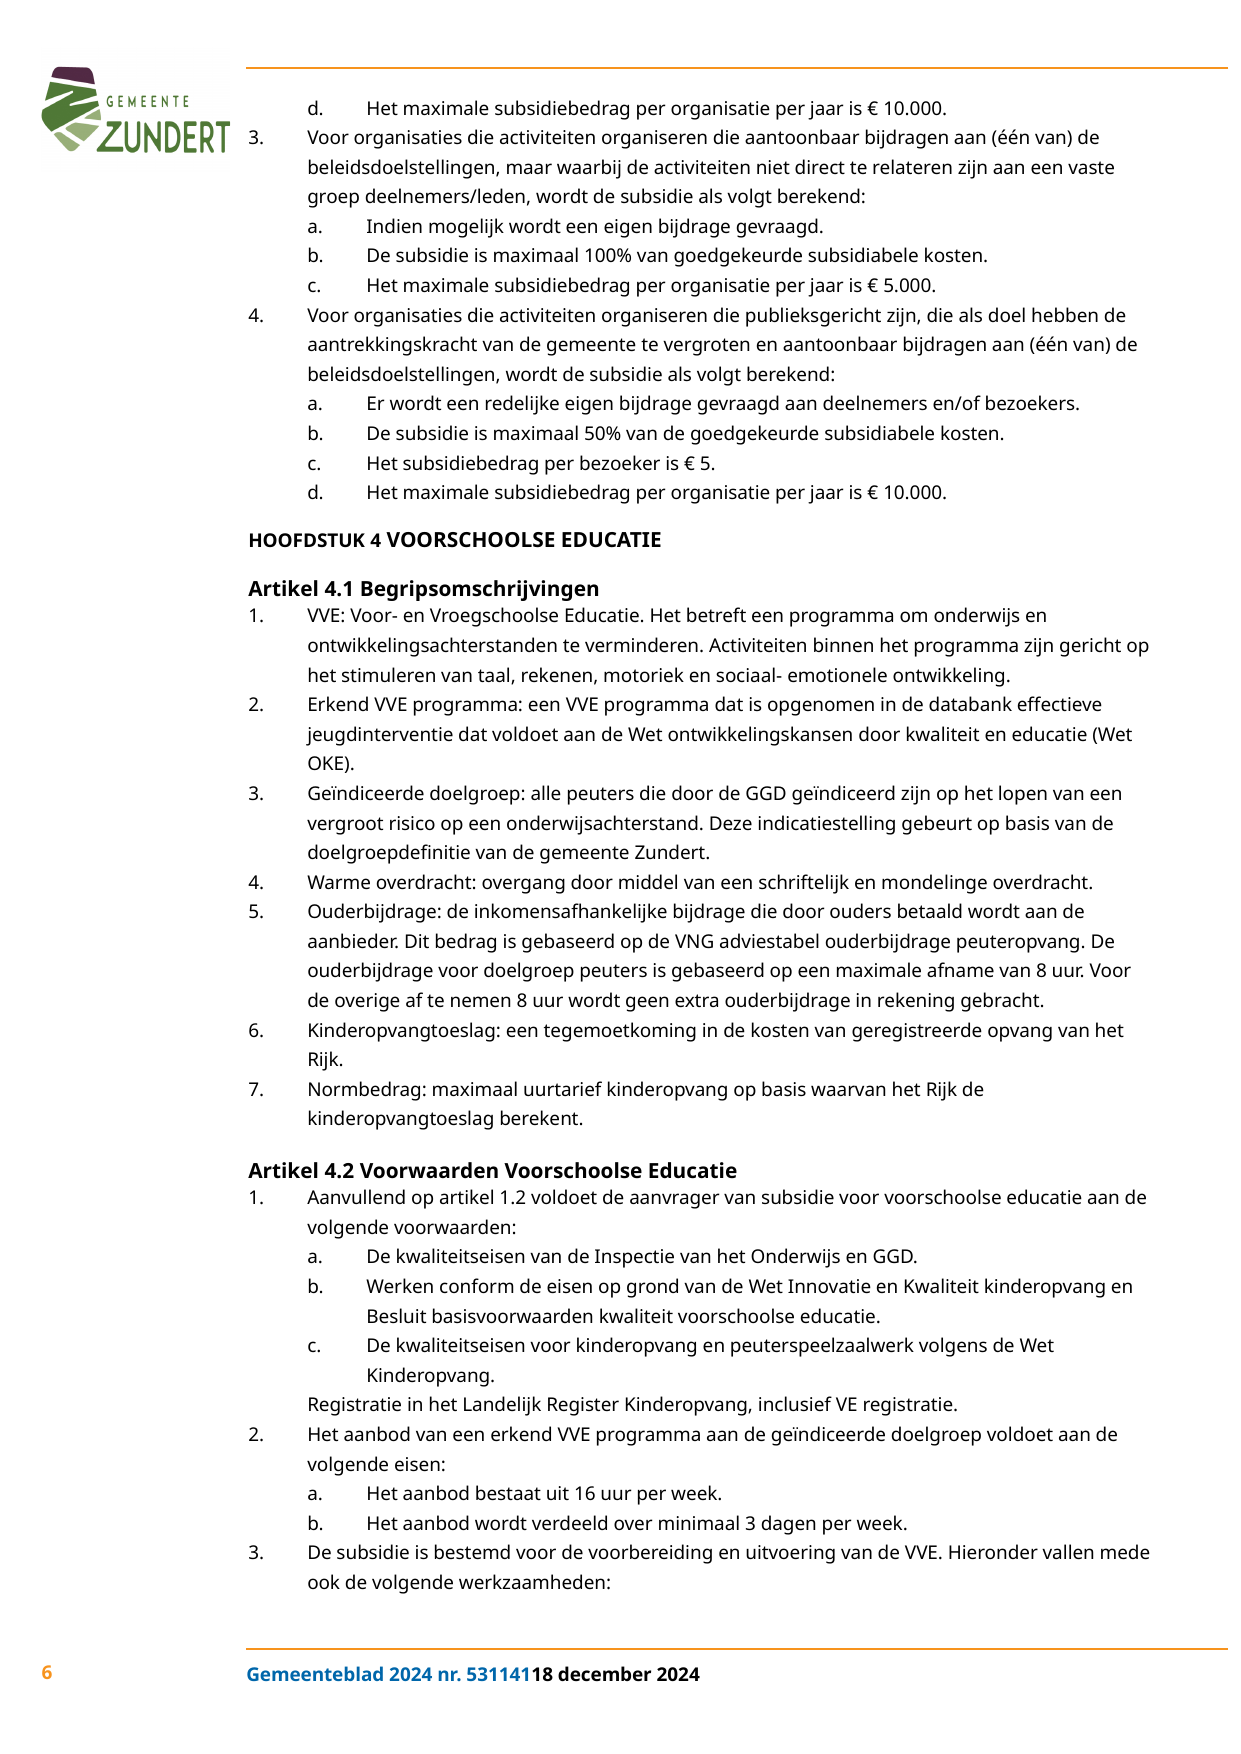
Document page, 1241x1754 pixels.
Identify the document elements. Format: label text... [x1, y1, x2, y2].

list De subsidie is bestemd voor de voorbereiding en uitvoering van de VVE. Hieronder vallen mede ook de volgende werkzaamheden: [248, 1539, 1152, 1595]
list Het aanbod wordt verdeeld over minimaal 3 dagen per week. [307, 1510, 1152, 1536]
list Ouderbijdrage: de inkomensafhankelijke bijdrage die door ouders betaald wordt aan de aanbieder. Dit bedrag is gebaseerd op de VNG adviestabel ouderbijdrage peuteropvang. De ouderbijdrage voor doelgroep peuters is gebaseerd op een maximale afname van 8 uur. Voor de overige af te nemen 8 uur wordt geen extra ouderbijdrage in rekening gebracht. [248, 898, 1152, 1013]
list Erkend VVE programma: een VVE programma dat is opgenomen in de databank effectieve jeugdinterventie dat voldoet aan de Wet ontwikkelingskansen door kwaliteit en educatie (Wet OKE). [248, 691, 1152, 776]
list Het maximale subsidiebedrag per organisatie per jaar is € 10.000. [307, 95, 1152, 121]
list Aanvullend op artikel 1.2 voldoet de aanvrager van subsidie voor voorschoolse educatie aan de volgende voorwaarden: [248, 1184, 1152, 1240]
list De kwaliteitseisen van de Inspectie van het Onderwijs en GGD. [307, 1244, 1152, 1269]
picture [41, 47, 231, 172]
list Werken conform de eisen op grond van de Wet Innovatie en Kwaliteit kinderopvang en Besluit basisvoorwaarden kwaliteit voorschoolse educatie. [307, 1273, 1152, 1328]
list Voor organisaties die activiteiten organiseren die publieksgericht zijn, die als doel hebben de aantrekkingskracht van de gemeente te vergroten en aantoonbaar bijdragen aan (één van) de beleidsdoelstellingen, wordt de subsidie als volgt berekend: [248, 302, 1152, 387]
list Indien mogelijk wordt een eigen bijdrage gevraagd. [307, 213, 1152, 239]
list Registratie in het Landelijk Register Kinderopvang, inclusief VE registratie. [248, 1392, 1152, 1417]
list Kinderopvangtoeslag: een tegemoetkoming in de kosten van geregistreerde opvang van het Rijk. [248, 1017, 1152, 1072]
list Het maximale subsidiebedrag per organisatie per jaar is € 5.000. [307, 272, 1152, 298]
list Normbedrag: maximaal uurtarief kinderopvang op basis waarvan het Rijk de kinderopvangtoeslag berekent. [248, 1076, 1152, 1131]
list Het aanbod van een erkend VVE programma aan de geïndiceerde doelgroep voldoet aan de volgende eisen: [248, 1421, 1152, 1476]
list De subsidie is maximaal 50% van de goedgekeurde subsidiabele kosten. [307, 420, 1152, 446]
text Artikel 4.1 Begripsomschrijvingen [248, 574, 1152, 603]
list Er wordt een redelijke eigen bijdrage gevraagd aan deelnemers en/of bezoekers. [307, 391, 1152, 416]
list Warme overdracht: overgang door middel van een schriftelijk en mondelinge overdracht. [248, 869, 1152, 895]
list Het aanbod bestaat uit 16 uur per week. [307, 1480, 1152, 1506]
list Het maximale subsidiebedrag per organisatie per jaar is € 10.000. [307, 479, 1152, 505]
text Artikel 4.2 Voorwaarden Voorschoolse Educatie [248, 1156, 1152, 1184]
text HOOFDSTUK 4 VOORSCHOOLSE EDUCATIE [248, 525, 1152, 553]
list Voor organisaties die activiteiten organiseren die aantoonbaar bijdragen aan (één van) de beleidsdoelstellingen, maar waarbij de activiteiten niet direct te relateren zijn aan een vaste groep deelnemers/leden, wordt de subsidie als volgt berekend: [248, 124, 1152, 209]
list Geïndiceerde doelgroep: alle peuters die door de GGD geïndiceerd zijn op het lopen van een vergroot risico op een onderwijsachterstand. Deze indicatiestelling gebeurt op basis van de doelgroepdefinitie van de gemeente Zundert. [248, 780, 1152, 865]
list De kwaliteitseisen voor kinderopvang en peuterspeelzaalwerk volgens de Wet Kinderopvang. [307, 1332, 1152, 1388]
list VVE: Voor- en Vroegschoolse Educatie. Het betreft een programma om onderwijs en ontwikkelingsachterstanden te verminderen. Activiteiten binnen het programma zijn gericht op het stimuleren van taal, rekenen, motoriek en sociaal- emotionele ontwikkeling. [248, 603, 1152, 688]
list Het subsidiebedrag per bezoeker is € 5. [307, 450, 1152, 476]
list De subsidie is maximaal 100% van goedgekeurde subsidiabele kosten. [307, 243, 1152, 268]
